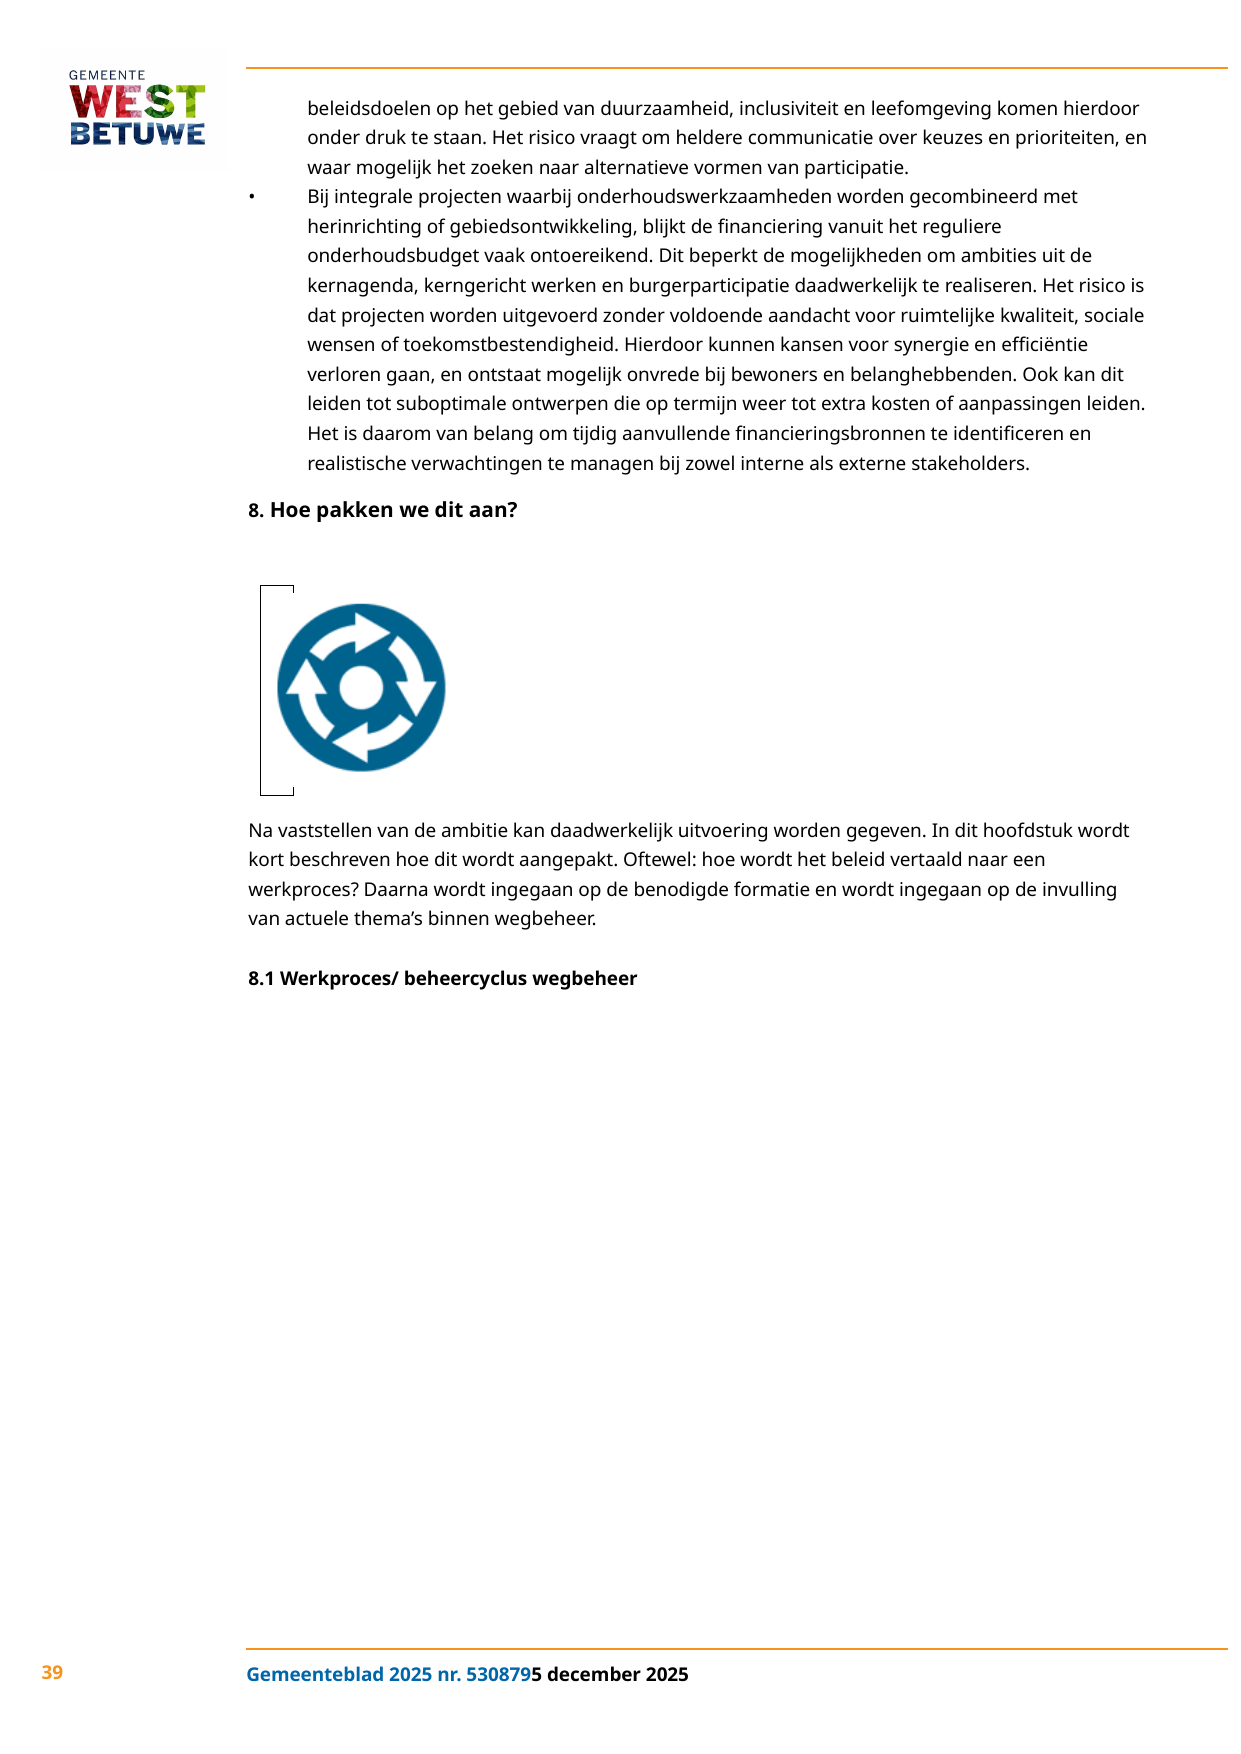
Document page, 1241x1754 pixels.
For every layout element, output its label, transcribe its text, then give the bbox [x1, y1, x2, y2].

picture [41, 47, 231, 172]
text 8.1 Werkproces/ beheercyclus wegbeheer [248, 965, 1152, 990]
picture [268, 593, 447, 787]
list beleidsdoelen op het gebied van duurzaamheid, inclusiviteit en leefomgeving komen hierdoor onder druk te staan. Het risico vraagt om heldere communicatie over keuzes en prioriteiten, en waar mogelijk het zoeken naar alternatieve vormen van participatie. [248, 95, 1152, 180]
text Na vaststellen van de ambitie kan daadwerkelijk uitvoering worden gegeven. In dit hoofdstuk wordt kort beschreven hoe dit wordt aangepakt. Oftewel: hoe wordt het beleid vertaald naar een werkproces? Daarna wordt ingegaan op de benodigde formatie en wordt ingegaan op de invulling van actuele thema’s binnen wegbeheer. [248, 817, 1152, 931]
text 8. Hoe pakken we dit aan? [248, 495, 1152, 524]
list Bij integrale projecten waarbij onderhoudswerkzaamheden worden gecombineerd met herinrichting of gebiedsontwikkeling, blijkt de financiering vanuit het reguliere onderhoudsbudget vaak ontoereikend. Dit beperkt de mogelijkheden om ambities uit de kernagenda, kerngericht werken en burgerparticipatie daadwerkelijk te realiseren. Het risico is dat projecten worden uitgevoerd zonder voldoende aandacht voor ruimtelijke kwaliteit, sociale wensen of toekomstbestendigheid. Hierdoor kunnen kansen voor synergie en efficiëntie verloren gaan, en ontstaat mogelijk onvrede bij bewoners en belanghebbenden. Ook kan dit leiden tot suboptimale ontwerpen die op termijn weer tot extra kosten of aanpassingen leiden. Het is daarom van belang om tijdig aanvullende financieringsbronnen te identificeren en realistische verwachtingen te managen bij zowel interne als externe stakeholders. [248, 183, 1152, 476]
